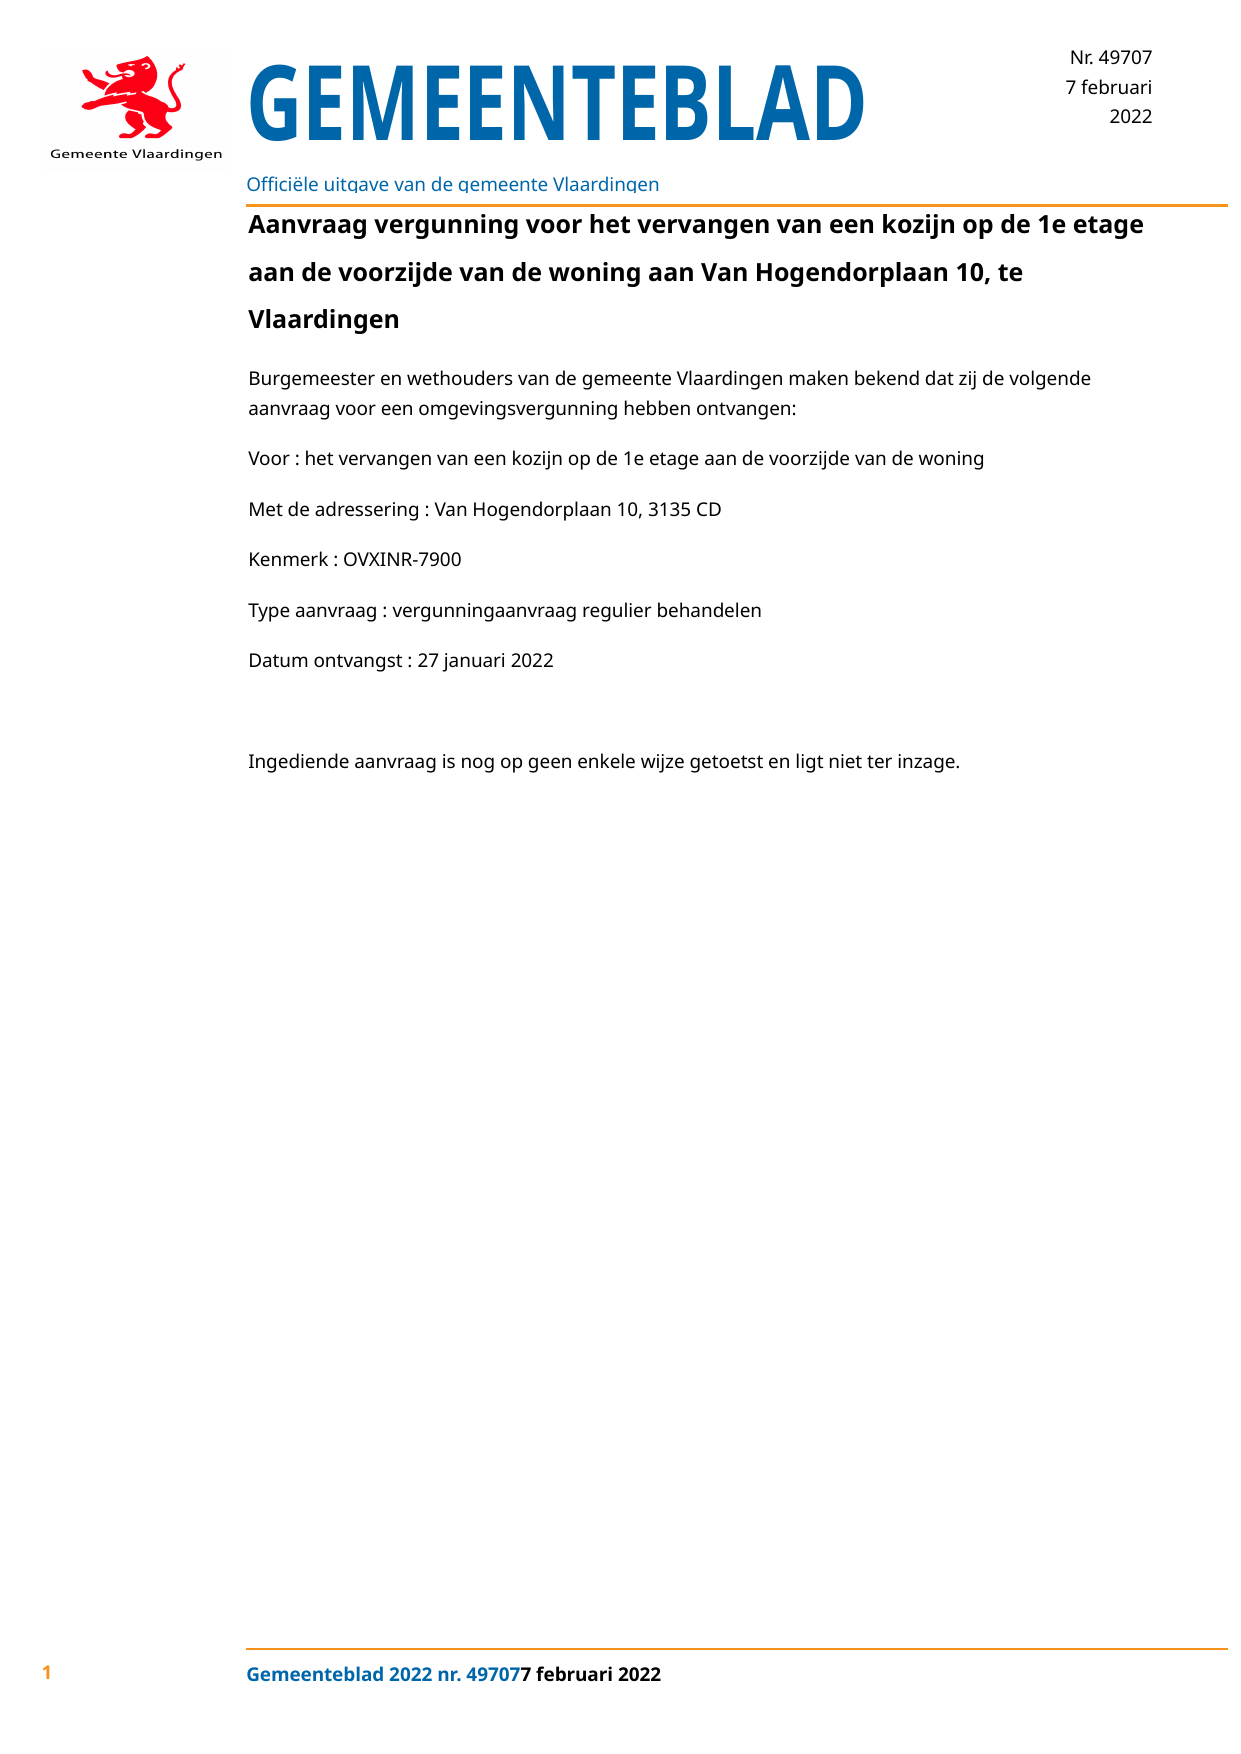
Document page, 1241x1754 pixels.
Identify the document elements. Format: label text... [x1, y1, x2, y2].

text Datum ontvangst : 27 januari 2022 [248, 647, 1152, 673]
text Kenmerk : OVXINR-7900 [248, 546, 1152, 572]
picture [41, 47, 231, 172]
text Burgemeester en wethouders van de gemeente Vlaardingen maken bekend dat zij de volgende aanvraag voor een omgevingsvergunning hebben ontvangen: [248, 366, 1152, 421]
text Voor : het vervangen van een kozijn op de 1e etage aan de voorzijde van de woning [248, 446, 1152, 471]
text Met de adressering : Van Hogendorplaan 10, 3135 CD [248, 496, 1152, 522]
text Aanvraag vergunning voor het vervangen van een kozijn op de 1e etage aan de voorzijde van de woning aan Van Hogendorplaan 10, te Vlaardingen [248, 207, 1152, 336]
text Ingediende aanvraag is nog op geen enkele wijze getoetst en ligt niet ter inzage. [248, 748, 1152, 774]
text Type aanvraag : vergunningaanvraag regulier behandelen [248, 597, 1152, 622]
